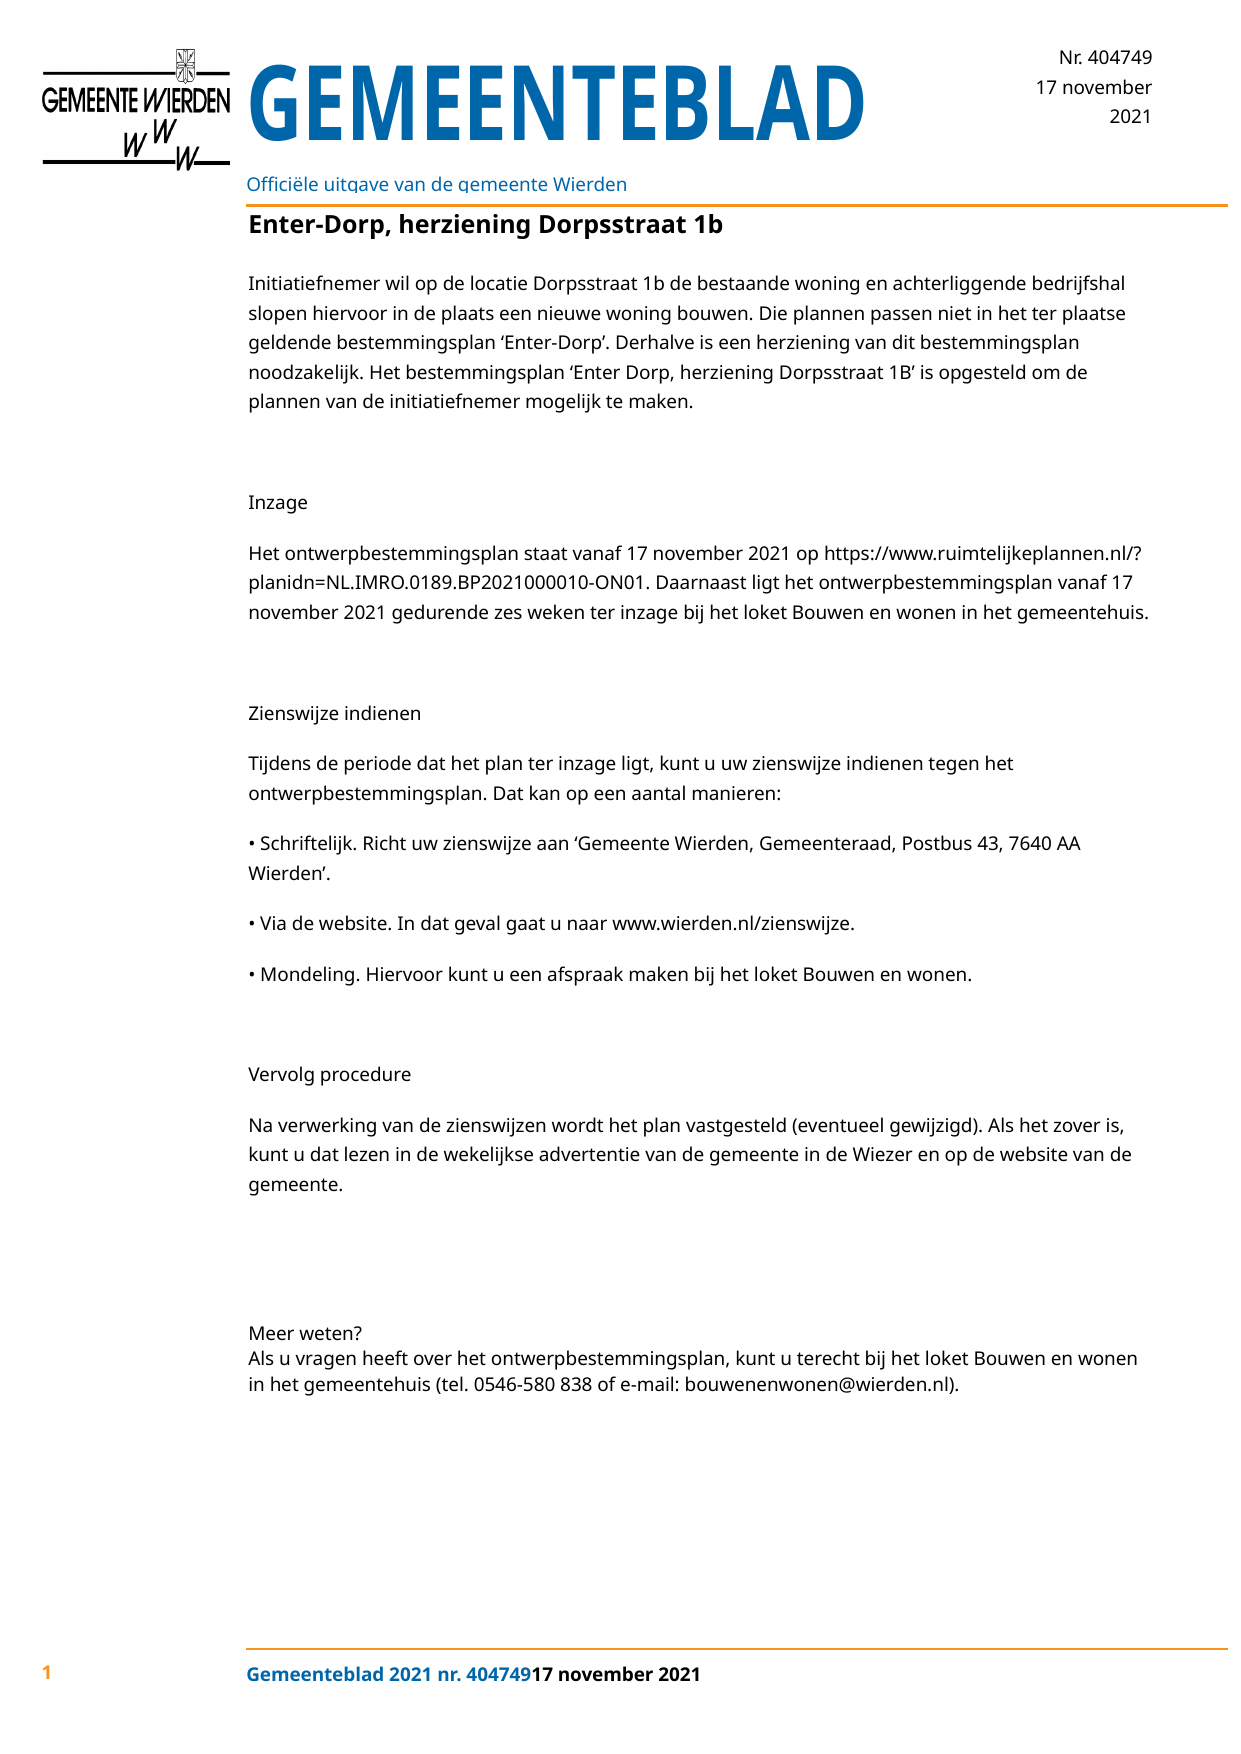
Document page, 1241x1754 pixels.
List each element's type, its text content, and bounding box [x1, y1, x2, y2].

text Inzage [248, 489, 1152, 515]
text • Via de website. In dat geval gaat u naar www.wierden.nl/zienswijze. [248, 910, 1152, 936]
picture [41, 47, 231, 172]
text Het ontwerpbestemmingsplan staat vanaf 17 november 2021 op https://www.ruimtelijkeplannen.nl/?planidn=NL.IMRO.0189.BP2021000010-ON01. Daarnaast ligt het ontwerpbestemmingsplan vanaf 17 november 2021 gedurende zes weken ter inzage bij het loket Bouwen en wonen in het gemeentehuis. [248, 540, 1152, 625]
text Tijdens de periode dat het plan ter inzage ligt, kunt u uw zienswijze indienen tegen het ontwerpbestemmingsplan. Dat kan op een aantal manieren: [248, 750, 1152, 806]
text • Mondeling. Hiervoor kunt u een afspraak maken bij het loket Bouwen en wonen. [248, 961, 1152, 986]
text Meer weten? [248, 1320, 1152, 1346]
text • Schriftelijk. Richt uw zienswijze aan ‘Gemeente Wierden, Gemeenteraad, Postbus 43, 7640 AA Wierden’. [248, 830, 1152, 886]
text Zienswijze indienen [248, 700, 1152, 726]
text Als u vragen heeft over het ontwerpbestemmingsplan, kunt u terecht bij het loket Bouwen en wonen in het gemeentehuis (tel. 0546-580 838 of e-mail: bouwenenwonen@wierden.nl). [248, 1346, 1152, 1397]
text Initiatiefnemer wil op de locatie Dorpsstraat 1b de bestaande woning en achterliggende bedrijfshal slopen hiervoor in de plaats een nieuwe woning bouwen. Die plannen passen niet in het ter plaatse geldende bestemmingsplan ‘Enter-Dorp’. Derhalve is een herziening van dit bestemmingsplan noodzakelijk. Het bestemmingsplan ‘Enter Dorp, herziening Dorpsstraat 1B’ is opgesteld om de plannen van de initiatiefnemer mogelijk te maken. [248, 270, 1152, 414]
text Vervolg procedure [248, 1062, 1152, 1087]
text Na verwerking van de zienswijzen wordt het plan vastgesteld (eventueel gewijzigd). Als het zover is, kunt u dat lezen in de wekelijkse advertentie van de gemeente in de Wiezer en op de website van de gemeente. [248, 1112, 1152, 1197]
text Enter-Dorp, herziening Dorpsstraat 1b [248, 207, 1152, 241]
